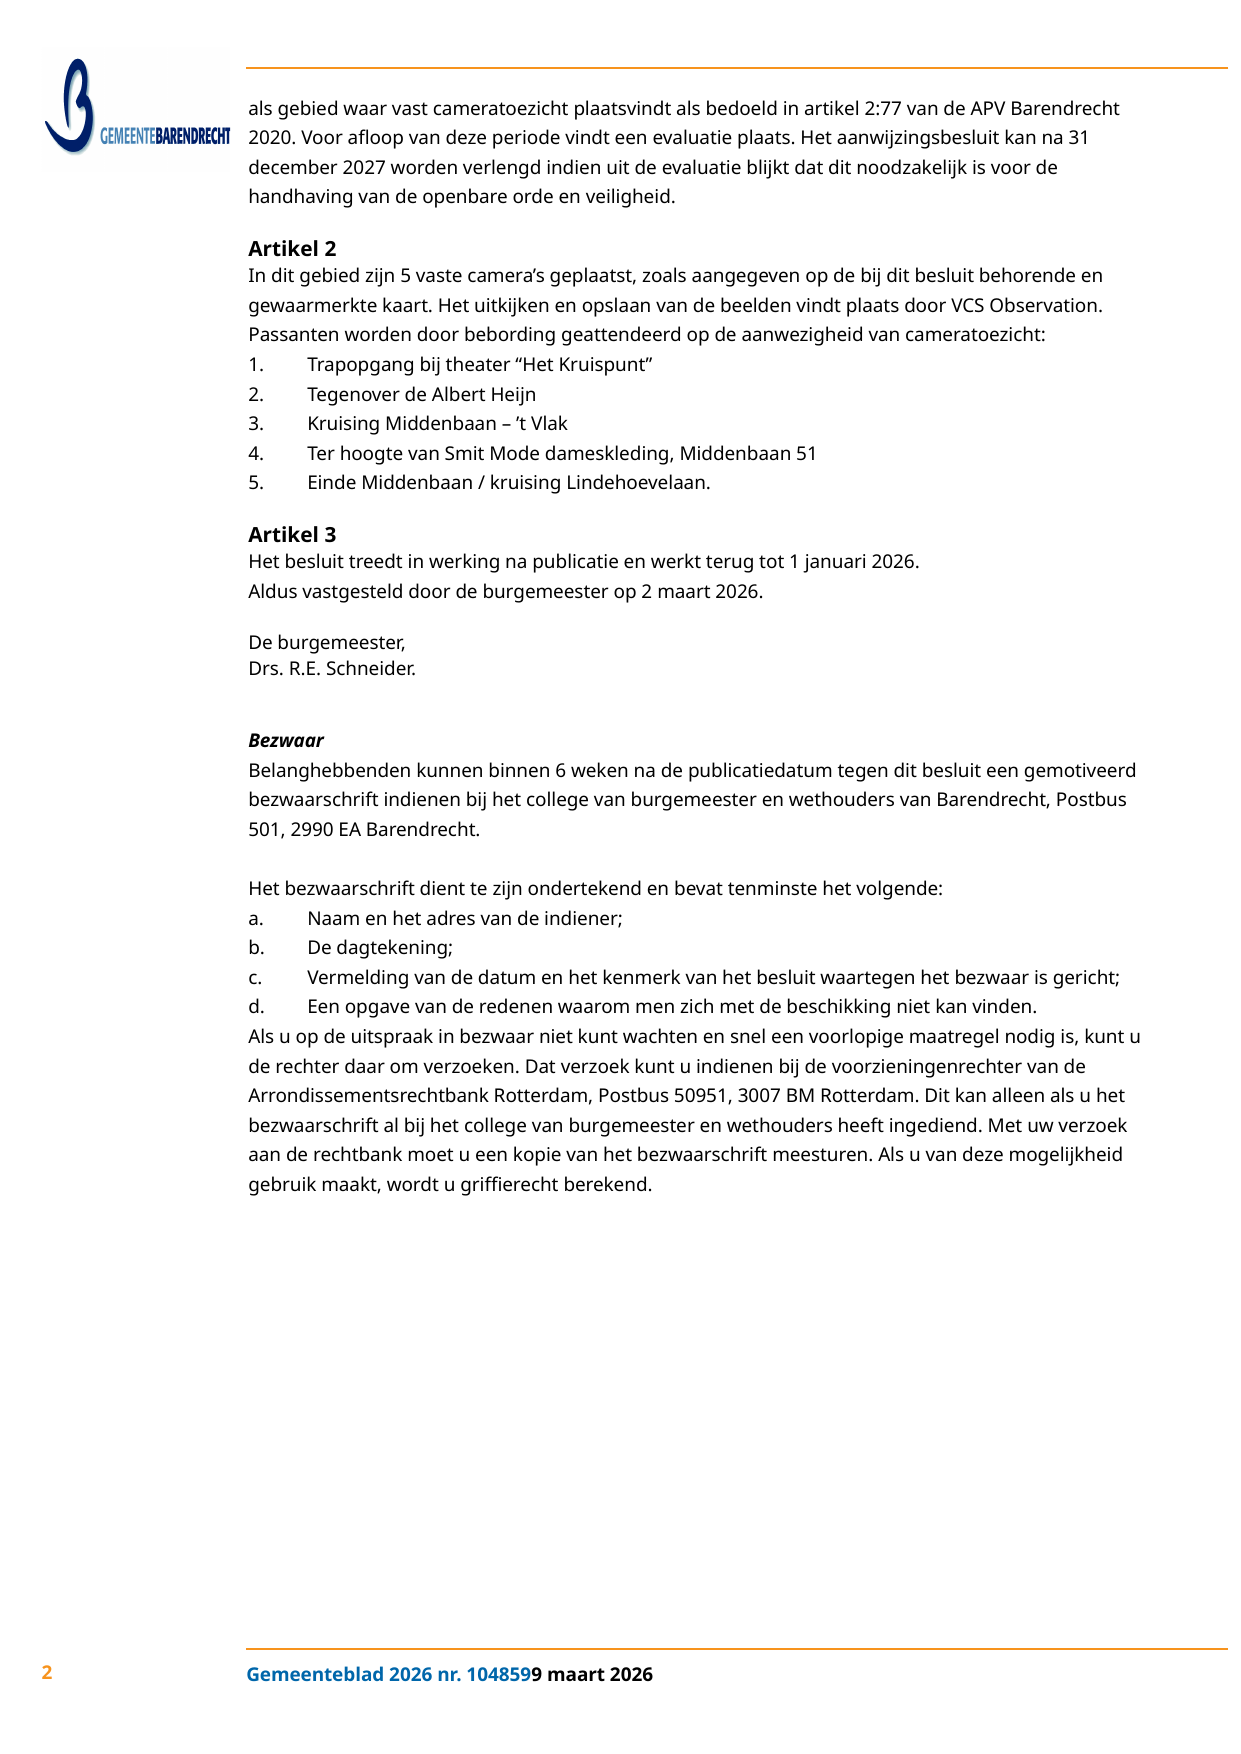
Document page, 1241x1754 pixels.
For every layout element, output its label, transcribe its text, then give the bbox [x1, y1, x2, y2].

list Vermelding van de datum en het kenmerk van het besluit waartegen het bezwaar is gericht; [248, 964, 1152, 990]
text Belanghebbenden kunnen binnen 6 weken na de publicatiedatum tegen dit besluit een gemotiveerd bezwaarschrift indienen bij het college van burgemeester en wethouders van Barendrecht, Postbus 501, 2990 EA Barendrecht. [248, 757, 1152, 842]
text als gebied waar vast cameratoezicht plaatsvindt als bedoeld in artikel 2:77 van de APV Barendrecht 2020. Voor afloop van deze periode vindt een evaluatie plaats. Het aanwijzingsbesluit kan na 31 december 2027 worden verlengd indien uit de evaluatie blijkt dat dit noodzakelijk is voor de handhaving van de openbare orde en veiligheid. [248, 95, 1152, 209]
text Het bezwaarschrift dient te zijn ondertekend en bevat tenminste het volgende: [248, 875, 1152, 901]
list Ter hoogte van Smit Mode dameskleding, Middenbaan 51 [248, 440, 1152, 466]
list Tegenover de Albert Heijn [248, 381, 1152, 406]
list Einde Middenbaan / kruising Lindehoevelaan. [248, 469, 1152, 495]
picture [41, 47, 231, 172]
list De dagtekening; [248, 934, 1152, 960]
list Kruising Middenbaan – ’t Vlak [248, 410, 1152, 436]
list Een opgave van de redenen waarom men zich met de beschikking niet kan vinden. [248, 994, 1152, 1019]
text Bezwaar [248, 727, 1152, 753]
text Artikel 3 [248, 520, 1152, 548]
text Als u op de uitspraak in bezwaar niet kunt wachten en snel een voorlopige maatregel nodig is, kunt u de rechter daar om verzoeken. Dat verzoek kunt u indienen bij de voorzieningenrechter van de Arrondissementsrechtbank Rotterdam, Postbus 50951, 3007 BM Rotterdam. Dit kan alleen als u het bezwaarschrift al bij het college van burgemeester en wethouders heeft ingediend. Met uw verzoek aan de rechtbank moet u een kopie van het bezwaarschrift meesturen. Als u van deze mogelijkheid gebruik maakt, wordt u griffierecht berekend. [248, 1023, 1152, 1197]
text Drs. R.E. Schneider. [248, 655, 1152, 681]
list Trapopgang bij theater “Het Kruispunt” [248, 351, 1152, 377]
text Artikel 2 [248, 234, 1152, 262]
text Aldus vastgesteld door de burgemeester op 2 maart 2026. [248, 578, 1152, 604]
text De burgemeester, [248, 629, 1152, 655]
text In dit gebied zijn 5 vaste camera’s geplaatst, zoals aangegeven op de bij dit besluit behorende en gewaarmerkte kaart. Het uitkijken en opslaan van de beelden vindt plaats door VCS Observation. Passanten worden door bebording geattendeerd op de aanwezigheid van cameratoezicht: [248, 262, 1152, 347]
text Het besluit treedt in werking na publicatie en werkt terug tot 1 januari 2026. [248, 548, 1152, 574]
list Naam en het adres van de indiener; [248, 905, 1152, 931]
